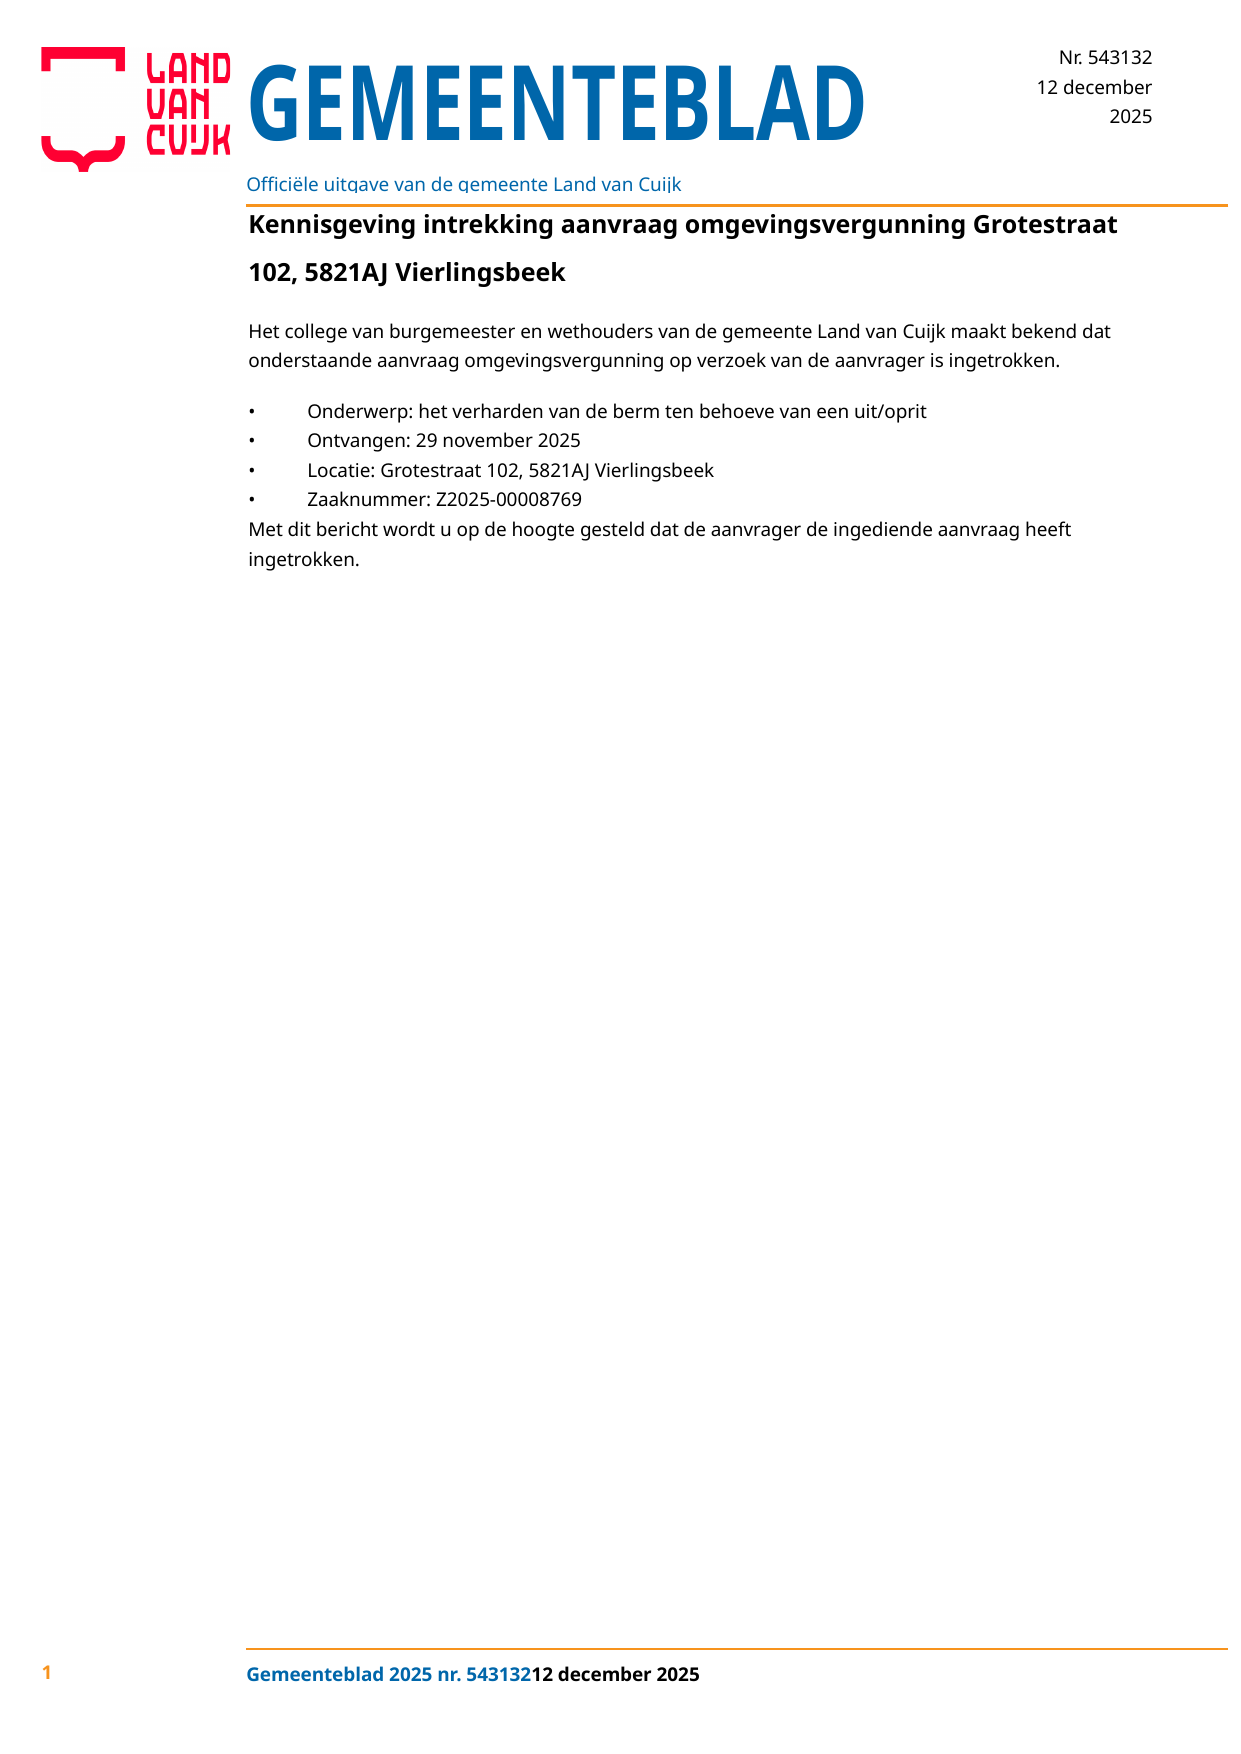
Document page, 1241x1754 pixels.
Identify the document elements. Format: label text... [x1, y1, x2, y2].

text Kennisgeving intrekking aanvraag omgevingsvergunning Grotestraat 102, 5821AJ Vierlingsbeek [248, 207, 1152, 288]
list Locatie: Grotestraat 102, 5821AJ Vierlingsbeek [248, 457, 1152, 483]
text Met dit bericht wordt u op de hoogte gesteld dat de aanvrager de ingediende aanvraag heeft ingetrokken. [248, 516, 1152, 572]
picture [41, 47, 231, 172]
list Ontvangen: 29 november 2025 [248, 427, 1152, 453]
list Onderwerp: het verharden van de berm ten behoeve van een uit/oprit [248, 398, 1152, 424]
text Het college van burgemeester en wethouders van de gemeente Land van Cuijk maakt bekend dat onderstaande aanvraag omgevingsvergunning op verzoek van de aanvrager is ingetrokken. [248, 318, 1152, 373]
list Zaaknummer: Z2025-00008769 [248, 487, 1152, 512]
